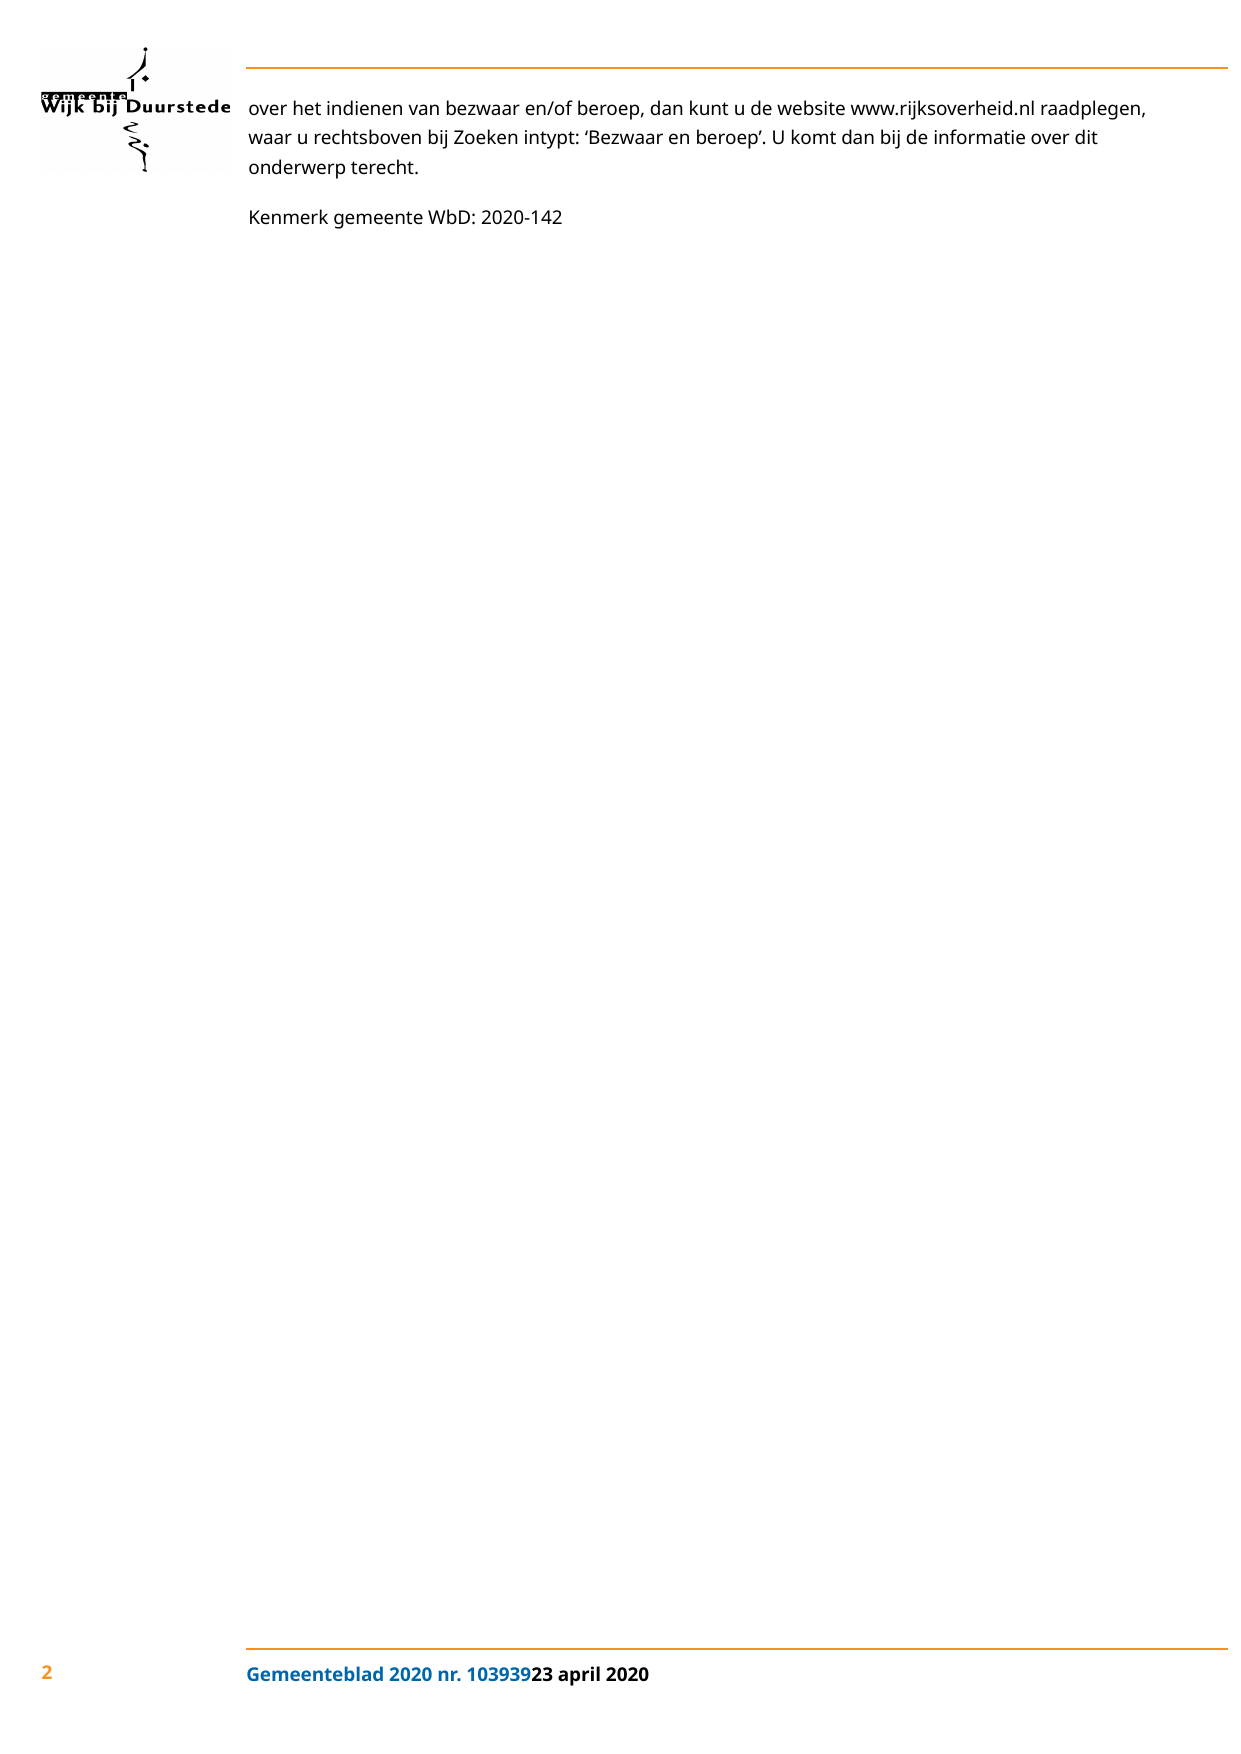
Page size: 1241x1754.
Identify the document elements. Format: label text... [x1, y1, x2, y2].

text Kenmerk gemeente WbD: 2020-142 [248, 204, 1152, 230]
picture [41, 47, 231, 172]
text over het indienen van bezwaar en/of beroep, dan kunt u de website www.rijksoverheid.nl raadplegen, waar u rechtsboven bij Zoeken intypt: ‘Bezwaar en beroep’. U komt dan bij de informatie over dit onderwerp terecht. [248, 95, 1152, 180]
